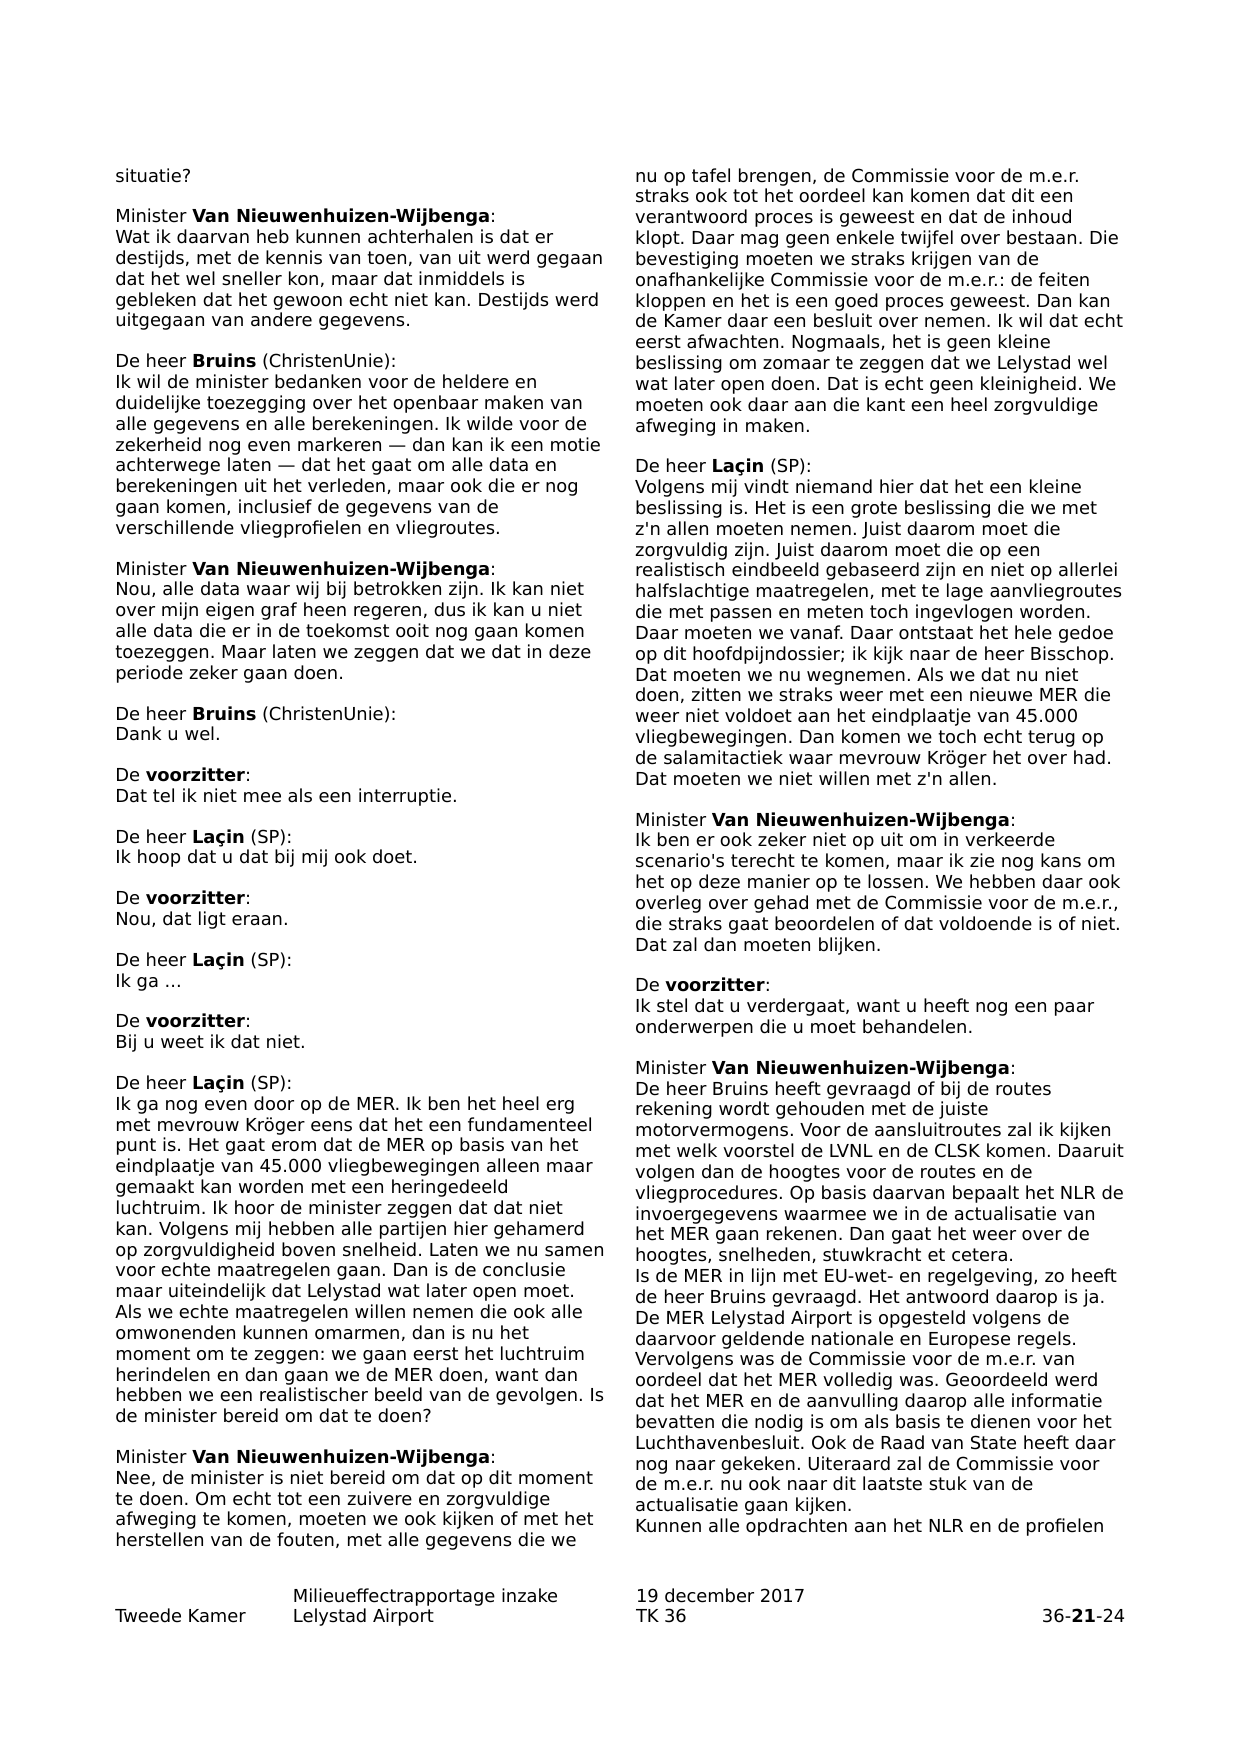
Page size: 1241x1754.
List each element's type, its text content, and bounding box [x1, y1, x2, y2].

text De heer Laçin (SP): [115, 1073, 605, 1093]
text Is de MER in lijn met EU-wet- en regelgeving, zo heeft de heer Bruins gevraagd. Het antwoord daarop is ja. De MER Lelystad Airport is opgesteld volgens de daarvoor geldende nationale en Europese regels. Vervolgens was de Commissie voor de m.e.r. van oordeel dat het MER volledig was. Geoordeeld werd dat het MER en de aanvulling daarop alle informatie bevatten die nodig is om als basis te dienen voor het Luchthavenbesluit. Ook de Raad van State heeft daar nog naar gekeken. Uiteraard zal de Commissie voor de m.e.r. nu ook naar dit laatste stuk van de actualisatie gaan kijken. [635, 1266, 1125, 1516]
text De heer Bruins heeft gevraagd of bij de routes rekening wordt gehouden met de juiste motorvermogens. Voor de aansluitroutes zal ik kijken met welk voorstel de LVNL en de CLSK komen. Daaruit volgen dan de hoogtes voor de routes en de vliegprocedures. Op basis daarvan bepaalt het NLR de invoergegevens waarmee we in de actualisatie van het MER gaan rekenen. Dan gaat het weer over de hoogtes, snelheden, stuwkracht et cetera. [635, 1078, 1125, 1266]
text De heer Bruins (ChristenUnie): [115, 351, 605, 372]
text Minister Van Nieuwenhuizen-Wijbenga: [635, 1057, 1125, 1078]
text Minister Van Nieuwenhuizen-Wijbenga: [115, 1447, 605, 1467]
text Minister Van Nieuwenhuizen-Wijbenga: [115, 206, 605, 227]
text Ik ga nog even door op de MER. Ik ben het heel erg met mevrouw Kröger eens dat het een fundamenteel punt is. Het gaat erom dat de MER op basis van het eindplaatje van 45.000 vliegbewegingen alleen maar gemaakt kan worden met een heringedeeld luchtruim. Ik hoor de minister zeggen dat dat niet kan. Volgens mij hebben alle partijen hier gehamerd op zorgvuldigheid boven snelheid. Laten we nu samen voor echte maatregelen gaan. Dan is de conclusie maar uiteindelijk dat Lelystad wat later open moet. Als we echte maatregelen willen nemen die ook alle omwonenden kunnen omarmen, dan is nu het moment om te zeggen: we gaan eerst het luchtruim herindelen en dan gaan we de MER doen, want dan hebben we een realistischer beeld van de gevolgen. Is de minister bereid om dat te doen? [115, 1093, 605, 1427]
text Ik ga ... [115, 970, 605, 991]
text Minister Van Nieuwenhuizen-Wijbenga: [115, 558, 605, 579]
text Dank u wel. [115, 724, 605, 745]
text De voorzitter: [115, 1011, 605, 1032]
text Ik stel dat u verdergaat, want u heeft nog een paar onderwerpen die u moet behandelen. [635, 996, 1125, 1037]
text Minister Van Nieuwenhuizen-Wijbenga: [635, 809, 1125, 830]
text De heer Bruins (ChristenUnie): [115, 703, 605, 724]
text Bij u weet ik dat niet. [115, 1032, 605, 1053]
text nu op tafel brengen, de Commissie voor de m.e.r. straks ook tot het oordeel kan komen dat dit een verantwoord proces is geweest en dat de inhoud klopt. Daar mag geen enkele twijfel over bestaan. Die bevestiging moeten we straks krijgen van de onafhankelijke Commissie voor de m.e.r.: de feiten kloppen en het is een goed proces geweest. Dan kan de Kamer daar een besluit over nemen. Ik wil dat echt eerst afwachten. Nogmaals, het is geen kleine beslissing om zomaar te zeggen dat we Lelystad wel wat later open doen. Dat is echt geen kleinigheid. We moeten ook daar aan die kant een heel zorgvuldige afweging in maken. [635, 165, 1125, 436]
text Dat tel ik niet mee als een interruptie. [115, 786, 605, 806]
text Wat ik daarvan heb kunnen achterhalen is dat er destijds, met de kennis van toen, van uit werd gegaan dat het wel sneller kon, maar dat inmiddels is gebleken dat het gewoon echt niet kan. Destijds werd uitgegaan van andere gegevens. [115, 227, 605, 331]
text Kunnen alle opdrachten aan het NLR en de profielen [635, 1516, 1125, 1537]
text De heer Laçin (SP): [635, 456, 1125, 477]
text Volgens mij vindt niemand hier dat het een kleine beslissing is. Het is een grote beslissing die we met z'n allen moeten nemen. Juist daarom moet die zorgvuldig zijn. Juist daarom moet die op een realistisch eindbeeld gebaseerd zijn en niet op allerlei halfslachtige maatregelen, met te lage aanvliegroutes die met passen en meten toch ingevlogen worden. Daar moeten we vanaf. Daar ontstaat het hele gedoe op dit hoofdpijndossier; ik kijk naar de heer Bisschop. Dat moeten we nu wegnemen. Als we dat nu niet doen, zitten we straks weer met een nieuwe MER die weer niet voldoet aan het eindplaatje van 45.000 vliegbewegingen. Dan komen we toch echt terug op de salamitactiek waar mevrouw Kröger het over had. Dat moeten we niet willen met z'n allen. [635, 477, 1125, 789]
text Ik ben er ook zeker niet op uit om in verkeerde scenario's terecht te komen, maar ik zie nog kans om het op deze manier op te lossen. We hebben daar ook overleg over gehad met de Commissie voor de m.e.r., die straks gaat beoordelen of dat voldoende is of niet. Dat zal dan moeten blijken. [635, 830, 1125, 955]
text Nou, alle data waar wij bij betrokken zijn. Ik kan niet over mijn eigen graf heen regeren, dus ik kan u niet alle data die er in de toekomst ooit nog gaan komen toezeggen. Maar laten we zeggen dat we dat in deze periode zeker gaan doen. [115, 579, 605, 683]
text De voorzitter: [635, 975, 1125, 996]
text situatie? [115, 165, 605, 186]
text Nou, dat ligt eraan. [115, 909, 605, 929]
text De heer Laçin (SP): [115, 826, 605, 847]
text De heer Laçin (SP): [115, 949, 605, 970]
text De voorzitter: [115, 765, 605, 786]
text Nee, de minister is niet bereid om dat op dit moment te doen. Om echt tot een zuivere en zorgvuldige afweging te komen, moeten we ook kijken of met het herstellen van de fouten, met alle gegevens die we [115, 1467, 605, 1551]
text Ik wil de minister bedanken voor de heldere en duidelijke toezegging over het openbaar maken van alle gegevens en alle berekeningen. Ik wilde voor de zekerheid nog even markeren — dan kan ik een motie achterwege laten — dat het gaat om alle data en berekeningen uit het verleden, maar ook die er nog gaan komen, inclusief de gegevens van de verschillende vliegprofielen en vliegroutes. [115, 372, 605, 538]
text Ik hoop dat u dat bij mij ook doet. [115, 847, 605, 868]
text De voorzitter: [115, 888, 605, 909]
